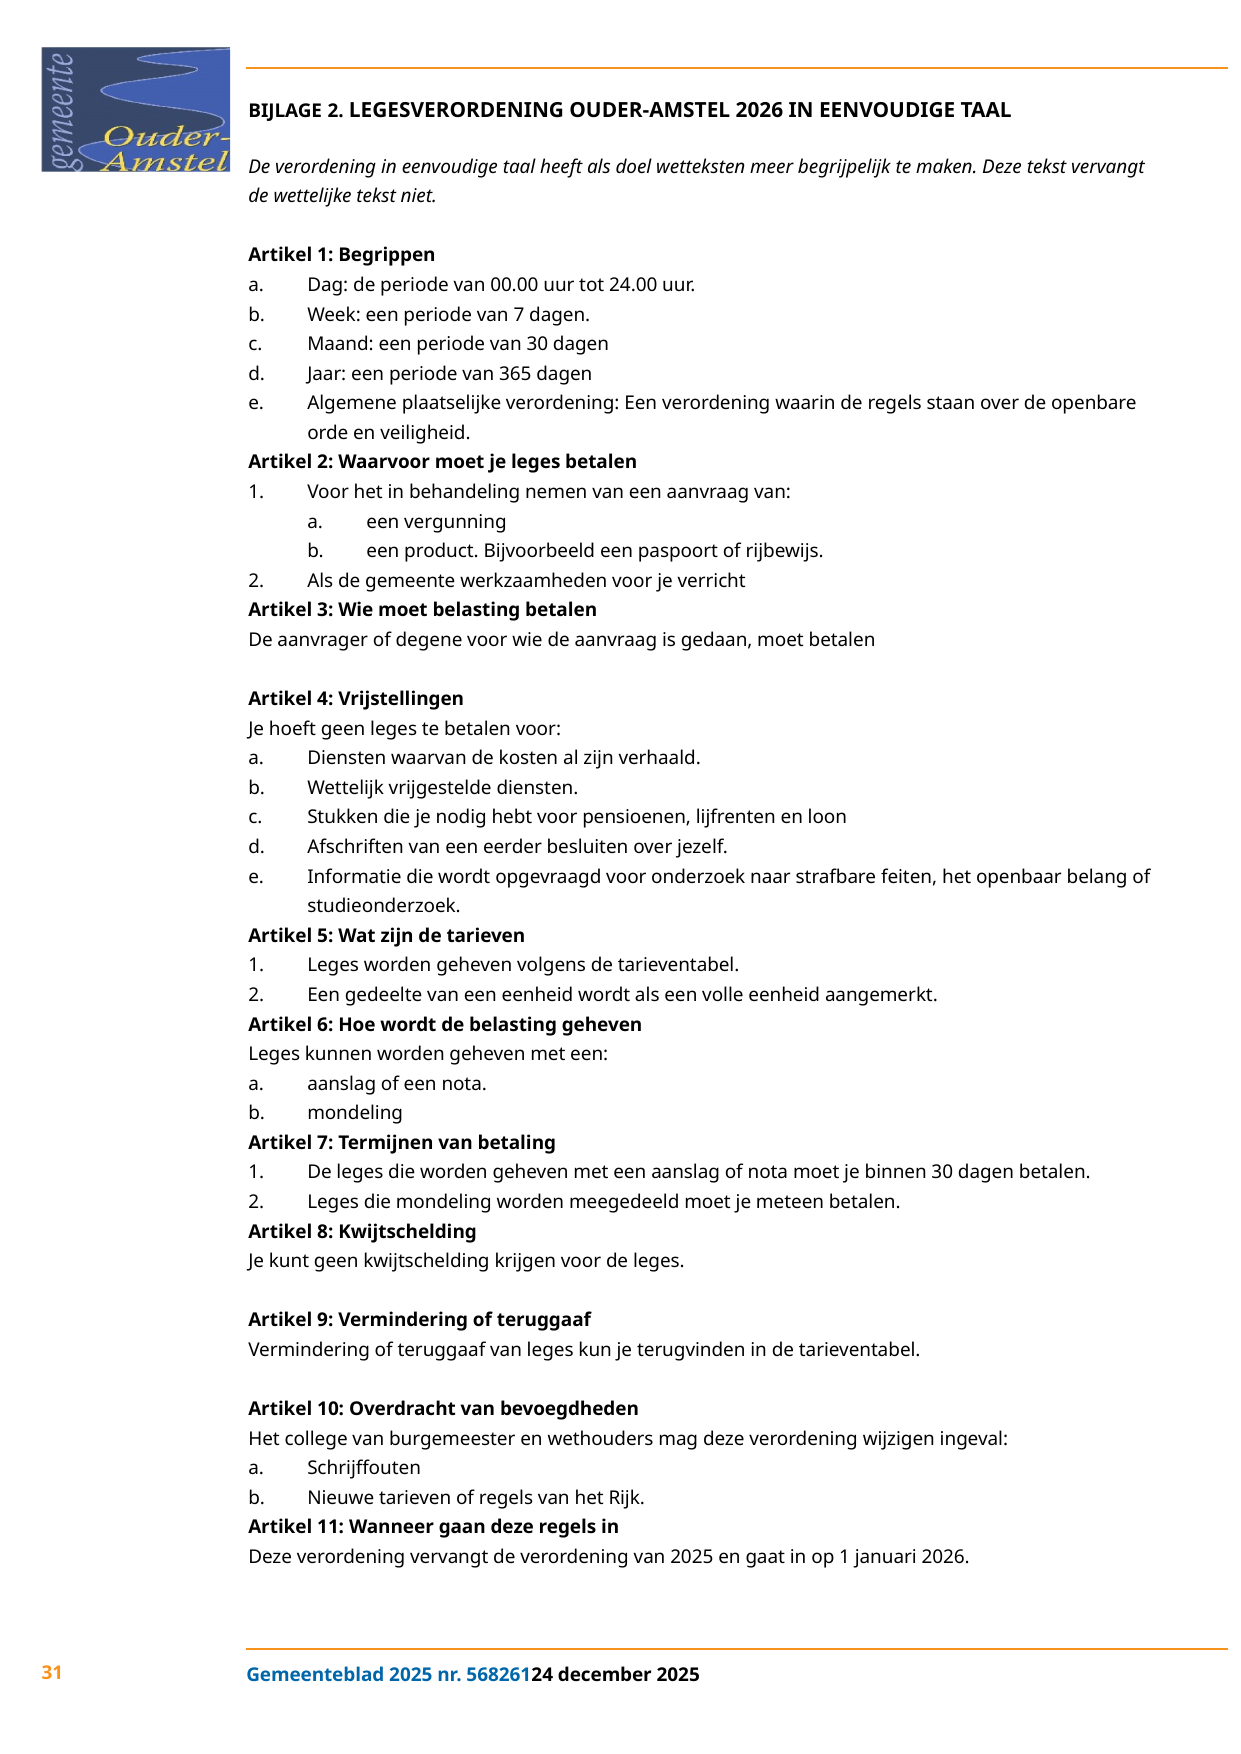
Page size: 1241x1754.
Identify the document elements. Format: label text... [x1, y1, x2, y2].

text Het college van burgemeester en wethouders mag deze verordening wijzigen ingeval: [248, 1425, 1152, 1451]
list Nieuwe tarieven of regels van het Rijk. [248, 1484, 1152, 1510]
list Week: een periode van 7 dagen. [248, 301, 1152, 327]
text Artikel 6: Hoe wordt de belasting geheven [248, 1011, 1152, 1037]
list Afschriften van een eerder besluiten over jezelf. [248, 833, 1152, 859]
text Vermindering of teruggaaf van leges kun je terugvinden in de tarieventabel. [248, 1336, 1152, 1362]
text Artikel 1: Begrippen [248, 242, 1152, 267]
text Artikel 11: Wanneer gaan deze regels in [248, 1514, 1152, 1539]
text Artikel 5: Wat zijn de tarieven [248, 922, 1152, 948]
list mondeling [248, 1099, 1152, 1125]
text Artikel 3: Wie moet belasting betalen [248, 597, 1152, 622]
list een vergunning [307, 508, 1152, 534]
text Artikel 7: Termijnen van betaling [248, 1129, 1152, 1155]
text Je kunt geen kwijtschelding krijgen voor de leges. [248, 1247, 1152, 1273]
list Leges worden geheven volgens de tarieventabel. [248, 952, 1152, 977]
text Leges kunnen worden geheven met een: [248, 1040, 1152, 1066]
text BIJLAGE 2. LEGESVERORDENING OUDER-AMSTEL 2026 IN EENVOUDIGE TAAL [248, 95, 1152, 123]
list Schrijffouten [248, 1454, 1152, 1480]
text Deze verordening vervangt de verordening van 2025 en gaat in op 1 januari 2026. [248, 1543, 1152, 1569]
list aanslag of een nota. [248, 1070, 1152, 1096]
text Artikel 2: Waarvoor moet je leges betalen [248, 449, 1152, 474]
text Artikel 10: Overdracht van bevoegdheden [248, 1395, 1152, 1421]
list Wettelijk vrijgestelde diensten. [248, 774, 1152, 800]
list Maand: een periode van 30 dagen [248, 330, 1152, 356]
list Als de gemeente werkzaamheden voor je verricht [248, 567, 1152, 593]
list Jaar: een periode van 365 dagen [248, 360, 1152, 386]
list Informatie die wordt opgevraagd voor onderzoek naar strafbare feiten, het openbaar belang of studieonderzoek. [248, 863, 1152, 918]
text Artikel 8: Kwijtschelding [248, 1218, 1152, 1244]
list Een gedeelte van een eenheid wordt als een volle eenheid aangemerkt. [248, 981, 1152, 1007]
list Diensten waarvan de kosten al zijn verhaald. [248, 744, 1152, 770]
list Algemene plaatselijke verordening: Een verordening waarin de regels staan over de openbare orde en veiligheid. [248, 389, 1152, 445]
text Artikel 9: Vermindering of teruggaaf [248, 1307, 1152, 1332]
list Leges die mondeling worden meegedeeld moet je meteen betalen. [248, 1188, 1152, 1214]
list een product. Bijvoorbeeld een paspoort of rijbewijs. [307, 537, 1152, 563]
list Dag: de periode van 00.00 uur tot 24.00 uur. [248, 271, 1152, 297]
list Voor het in behandeling nemen van een aanvraag van: [248, 478, 1152, 504]
text Je hoeft geen leges te betalen voor: [248, 715, 1152, 741]
picture [41, 47, 231, 172]
text De verordening in eenvoudige taal heeft als doel wetteksten meer begrijpelijk te maken. Deze tekst vervangt de wettelijke tekst niet. [248, 153, 1152, 208]
text Artikel 4: Vrijstellingen [248, 685, 1152, 711]
list De leges die worden geheven met een aanslag of nota moet je binnen 30 dagen betalen. [248, 1159, 1152, 1184]
text De aanvrager of degene voor wie de aanvraag is gedaan, moet betalen [248, 626, 1152, 652]
list Stukken die je nodig hebt voor pensioenen, lijfrenten en loon [248, 804, 1152, 829]
